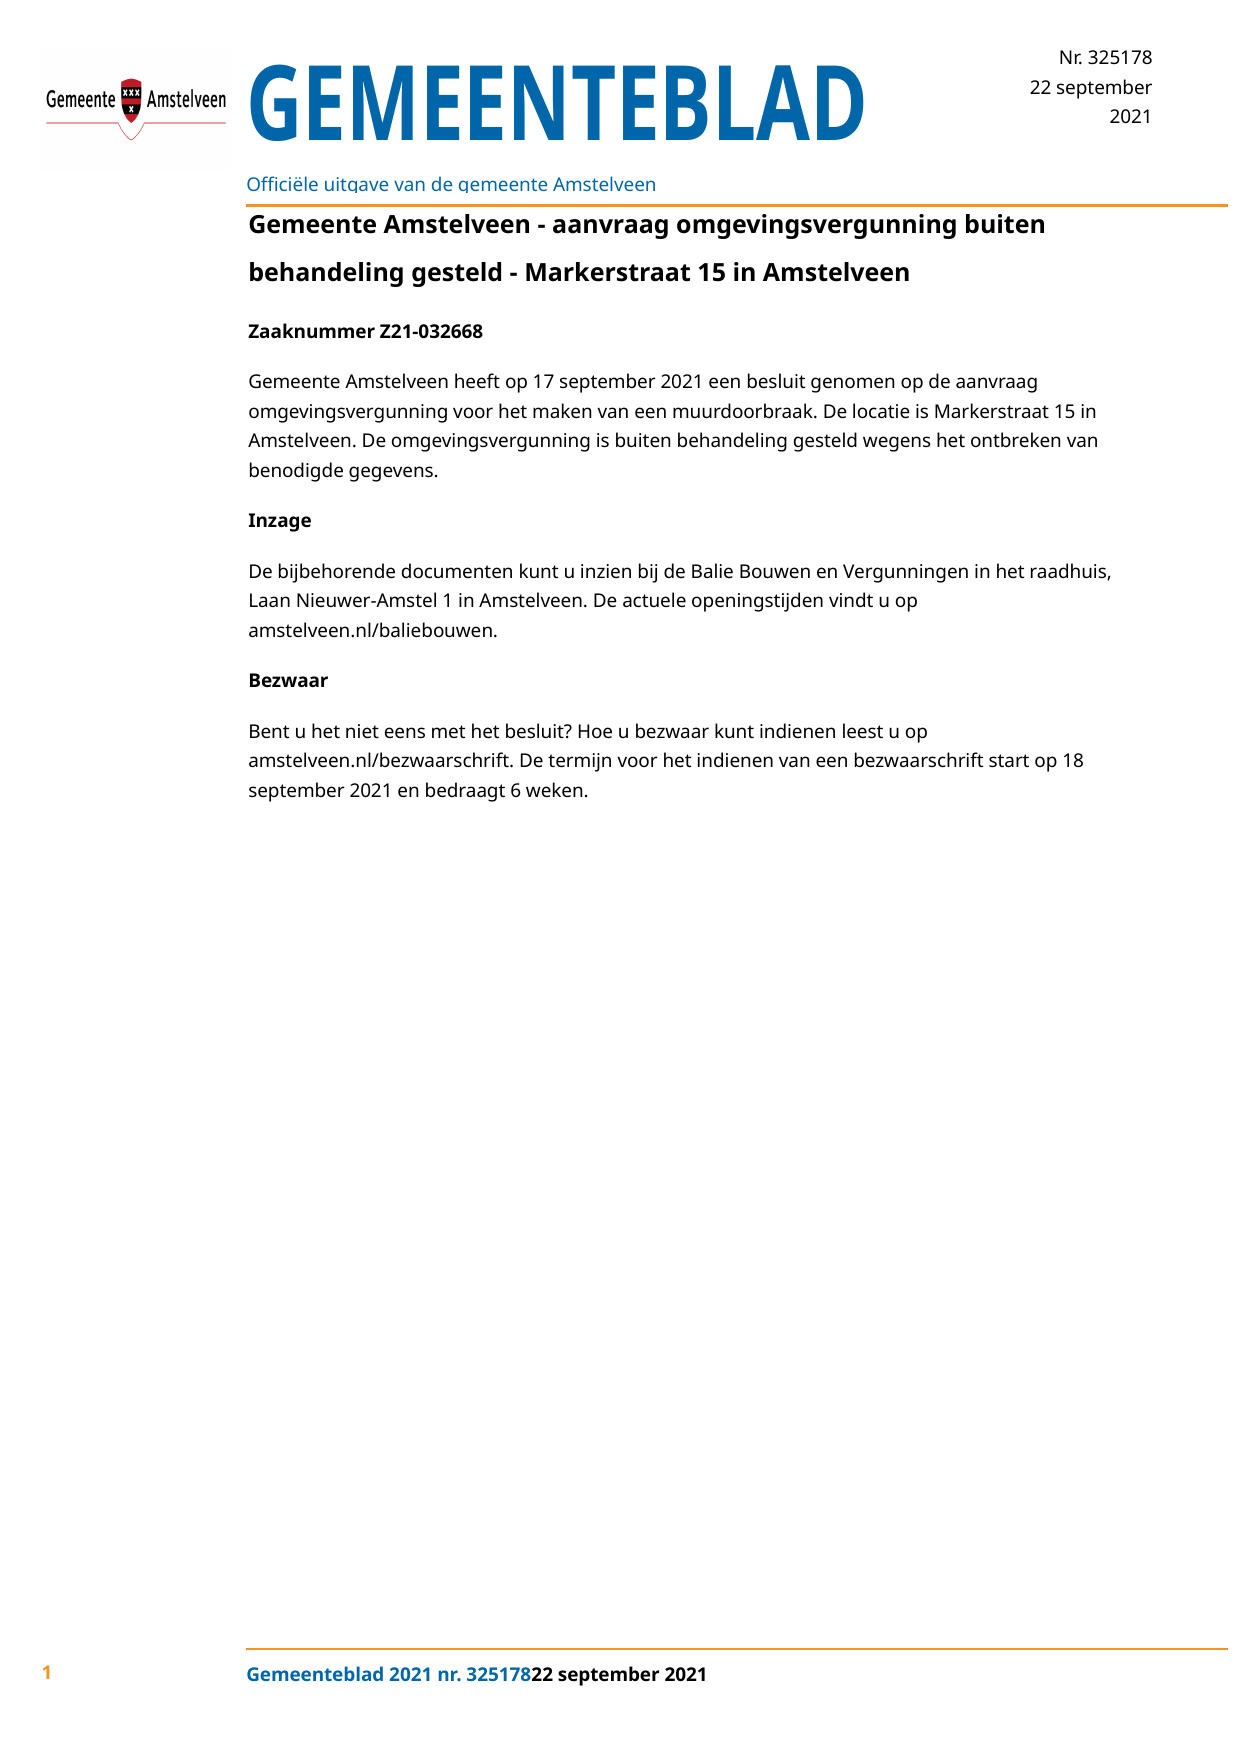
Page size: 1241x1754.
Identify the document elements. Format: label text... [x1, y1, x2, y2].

text De bijbehorende documenten kunt u inzien bij de Balie Bouwen en Vergunningen in het raadhuis, Laan Nieuwer-Amstel 1 in Amstelveen. De actuele openingstijden vindt u op amstelveen.nl/baliebouwen. [248, 558, 1152, 643]
text Inzage [248, 507, 1152, 533]
text Bent u het niet eens met het besluit? Hoe u bezwaar kunt indienen leest u op amstelveen.nl/bezwaarschrift. De termijn voor het indienen van een bezwaarschrift start op 18 september 2021 en bedraagt 6 weken. [248, 718, 1152, 803]
text Zaaknummer Z21-032668 [248, 318, 1152, 344]
text Gemeente Amstelveen heeft op 17 september 2021 een besluit genomen op de aanvraag omgevingsvergunning voor het maken van een muurdoorbraak. De locatie is Markerstraat 15 in Amstelveen. De omgevingsvergunning is buiten behandeling gesteld wegens het ontbreken van benodigde gegevens. [248, 368, 1152, 483]
picture [41, 47, 231, 172]
text Bezwaar [248, 667, 1152, 693]
text Gemeente Amstelveen - aanvraag omgevingsvergunning buiten behandeling gesteld - Markerstraat 15 in Amstelveen [248, 207, 1152, 288]
